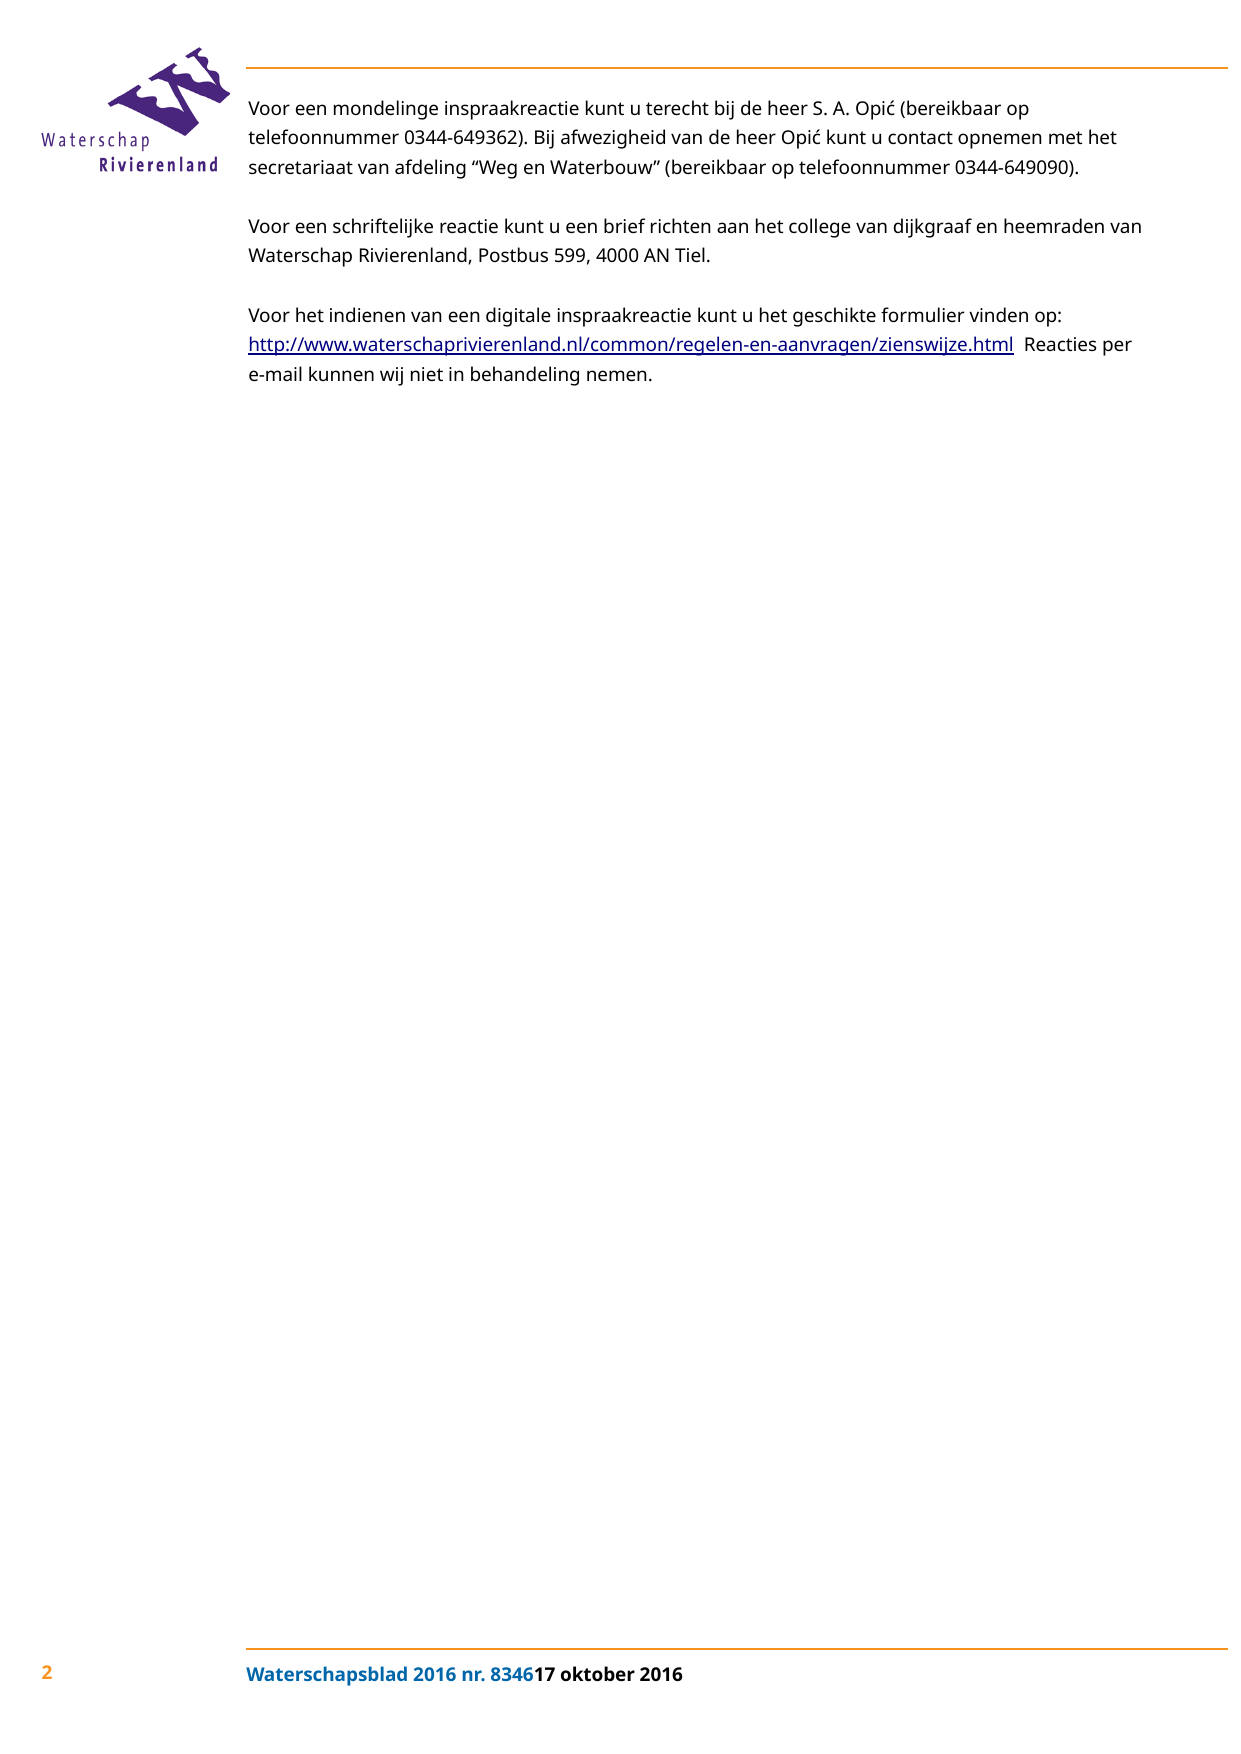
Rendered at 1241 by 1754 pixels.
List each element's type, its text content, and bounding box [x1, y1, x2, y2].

text Voor een mondelinge inspraakreactie kunt u terecht bij de heer S. A. Opić (bereikbaar op telefoonnummer 0344-649362). Bij afwezigheid van de heer Opić kunt u contact opnemen met het secretariaat van afdeling “Weg en Waterbouw” (bereikbaar op telefoonnummer 0344-649090). [248, 95, 1152, 180]
picture [41, 47, 231, 172]
text http://www.waterschaprivierenland.nl/common/regelen-en-aanvragen/zienswijze.html Reacties per e-mail kunnen wij niet in behandeling nemen. [248, 331, 1152, 387]
text Voor het indienen van een digitale inspraakreactie kunt u het geschikte formulier vinden op: [248, 302, 1152, 328]
text Voor een schriftelijke reactie kunt u een brief richten aan het college van dijkgraaf en heemraden van Waterschap Rivierenland, Postbus 599, 4000 AN Tiel. [248, 213, 1152, 268]
